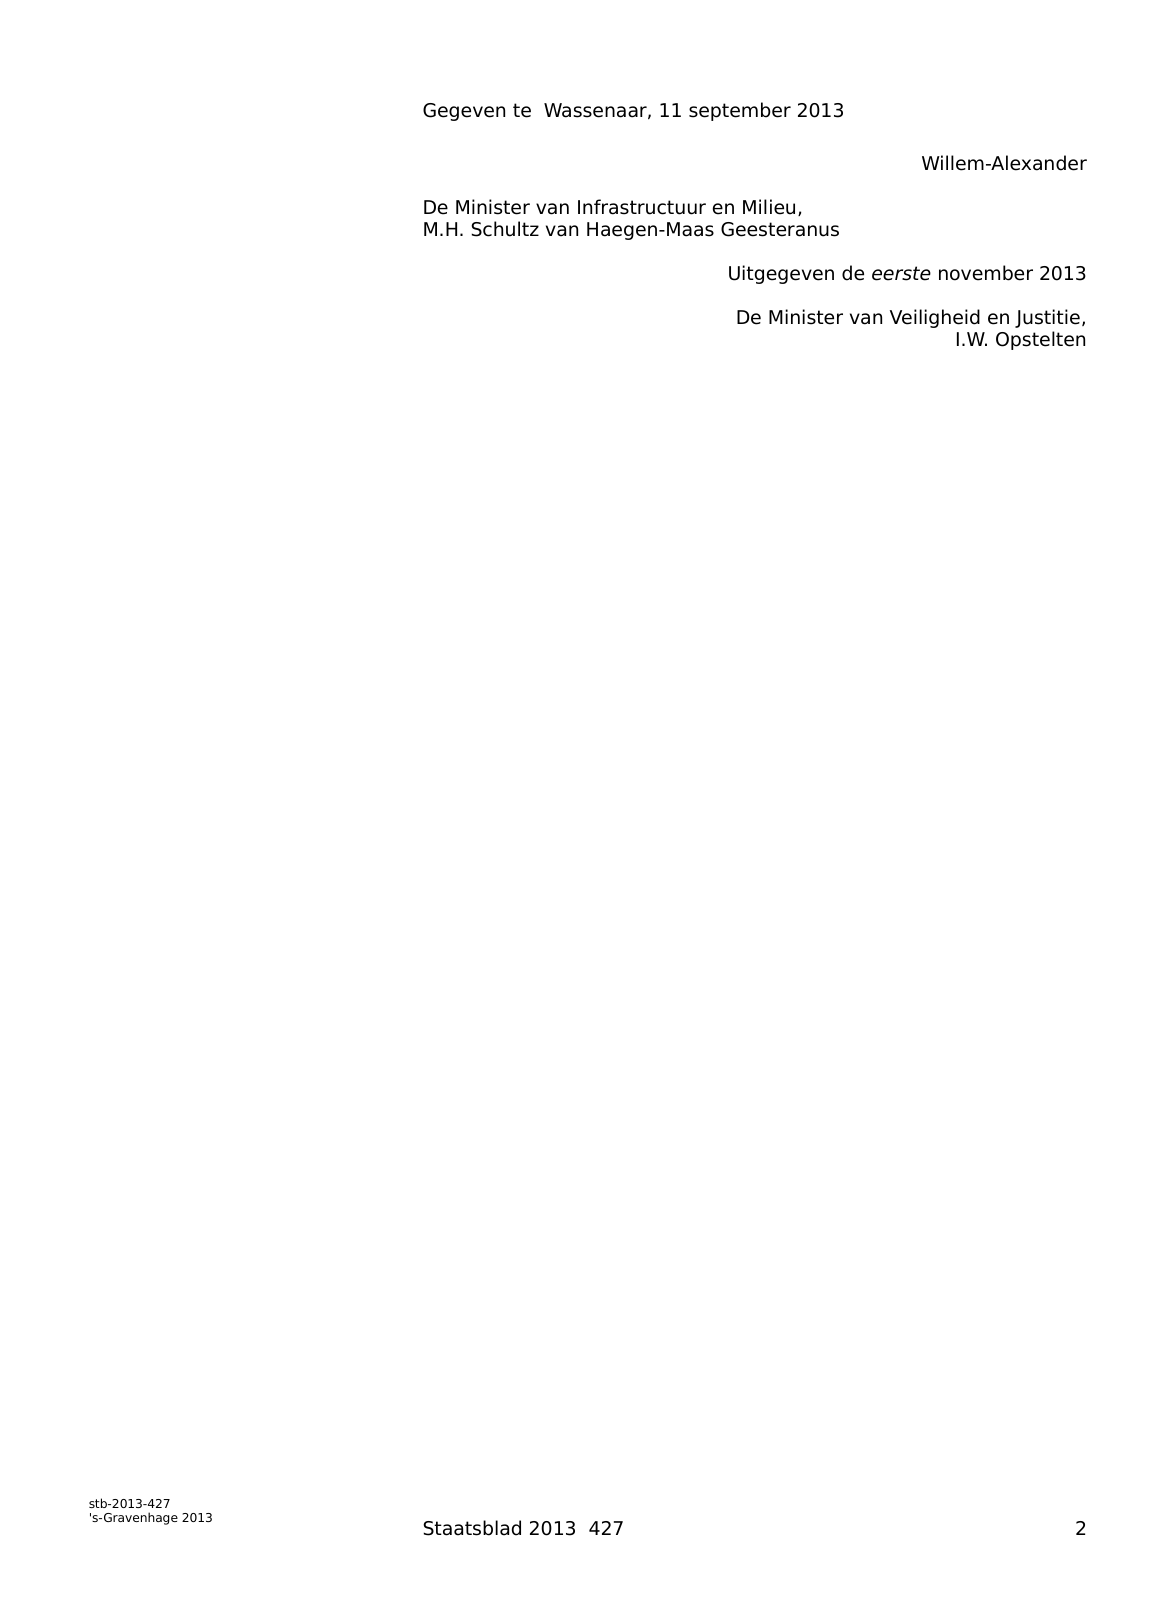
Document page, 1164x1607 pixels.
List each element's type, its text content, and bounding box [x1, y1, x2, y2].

text Willem-Alexander [422, 152, 1087, 174]
text 's-Gravenhage 2013 [88, 1511, 323, 1525]
text Uitgegeven de eerste november 2013 [422, 263, 1087, 285]
text De Minister van Veiligheid en Justitie, I.W. Opstelten [422, 307, 1087, 351]
text stb-2013-427 [88, 1497, 323, 1511]
text Gegeven te Wassenaar, 11 september 2013 [422, 100, 1087, 122]
text De Minister van Infrastructuur en Milieu, M.H. Schultz van Haegen-Maas Geesteranus [422, 197, 1087, 241]
